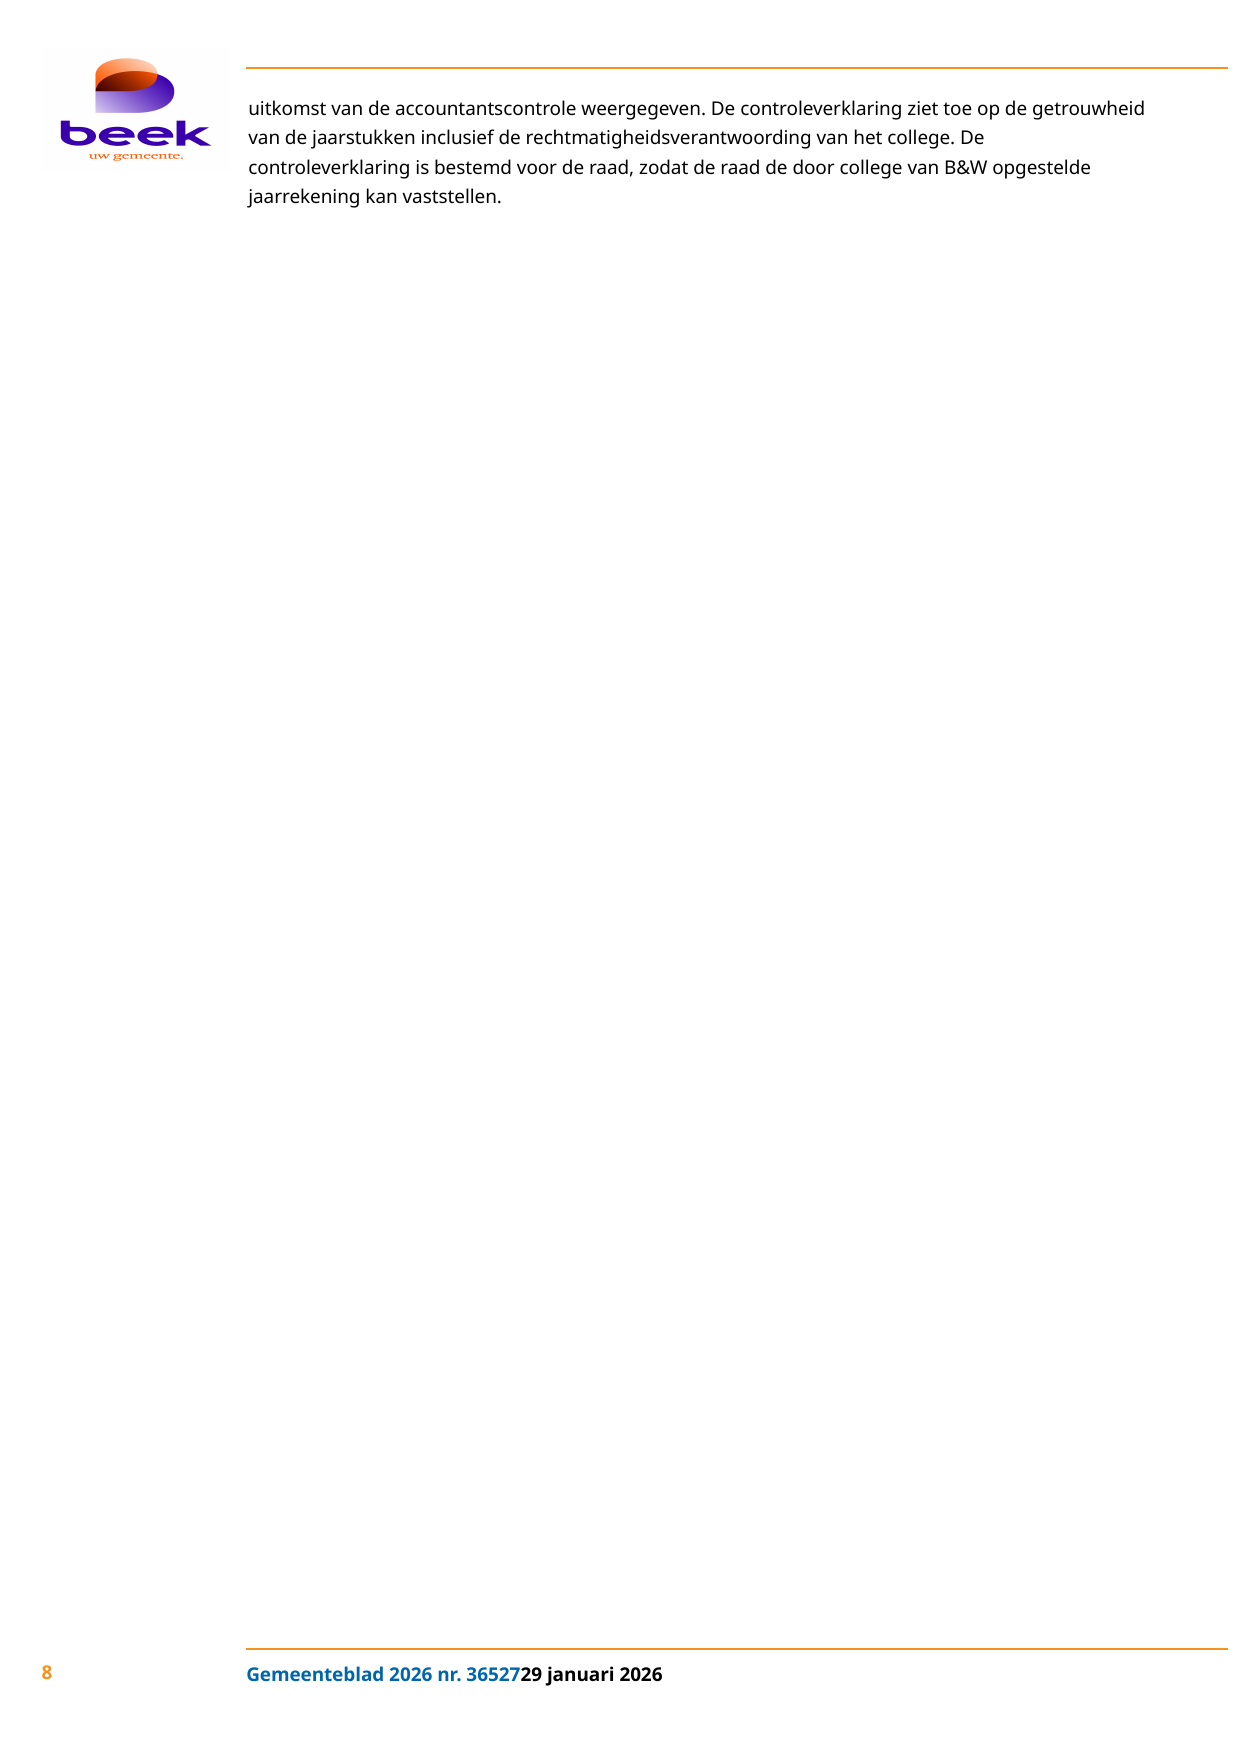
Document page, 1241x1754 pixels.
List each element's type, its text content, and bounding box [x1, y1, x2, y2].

picture [41, 47, 231, 172]
text uitkomst van de accountantscontrole weergegeven. De controleverklaring ziet toe op de getrouwheid van de jaarstukken inclusief de rechtmatigheidsverantwoording van het college. De controleverklaring is bestemd voor de raad, zodat de raad de door college van B&W opgestelde jaarrekening kan vaststellen. [248, 95, 1152, 209]
